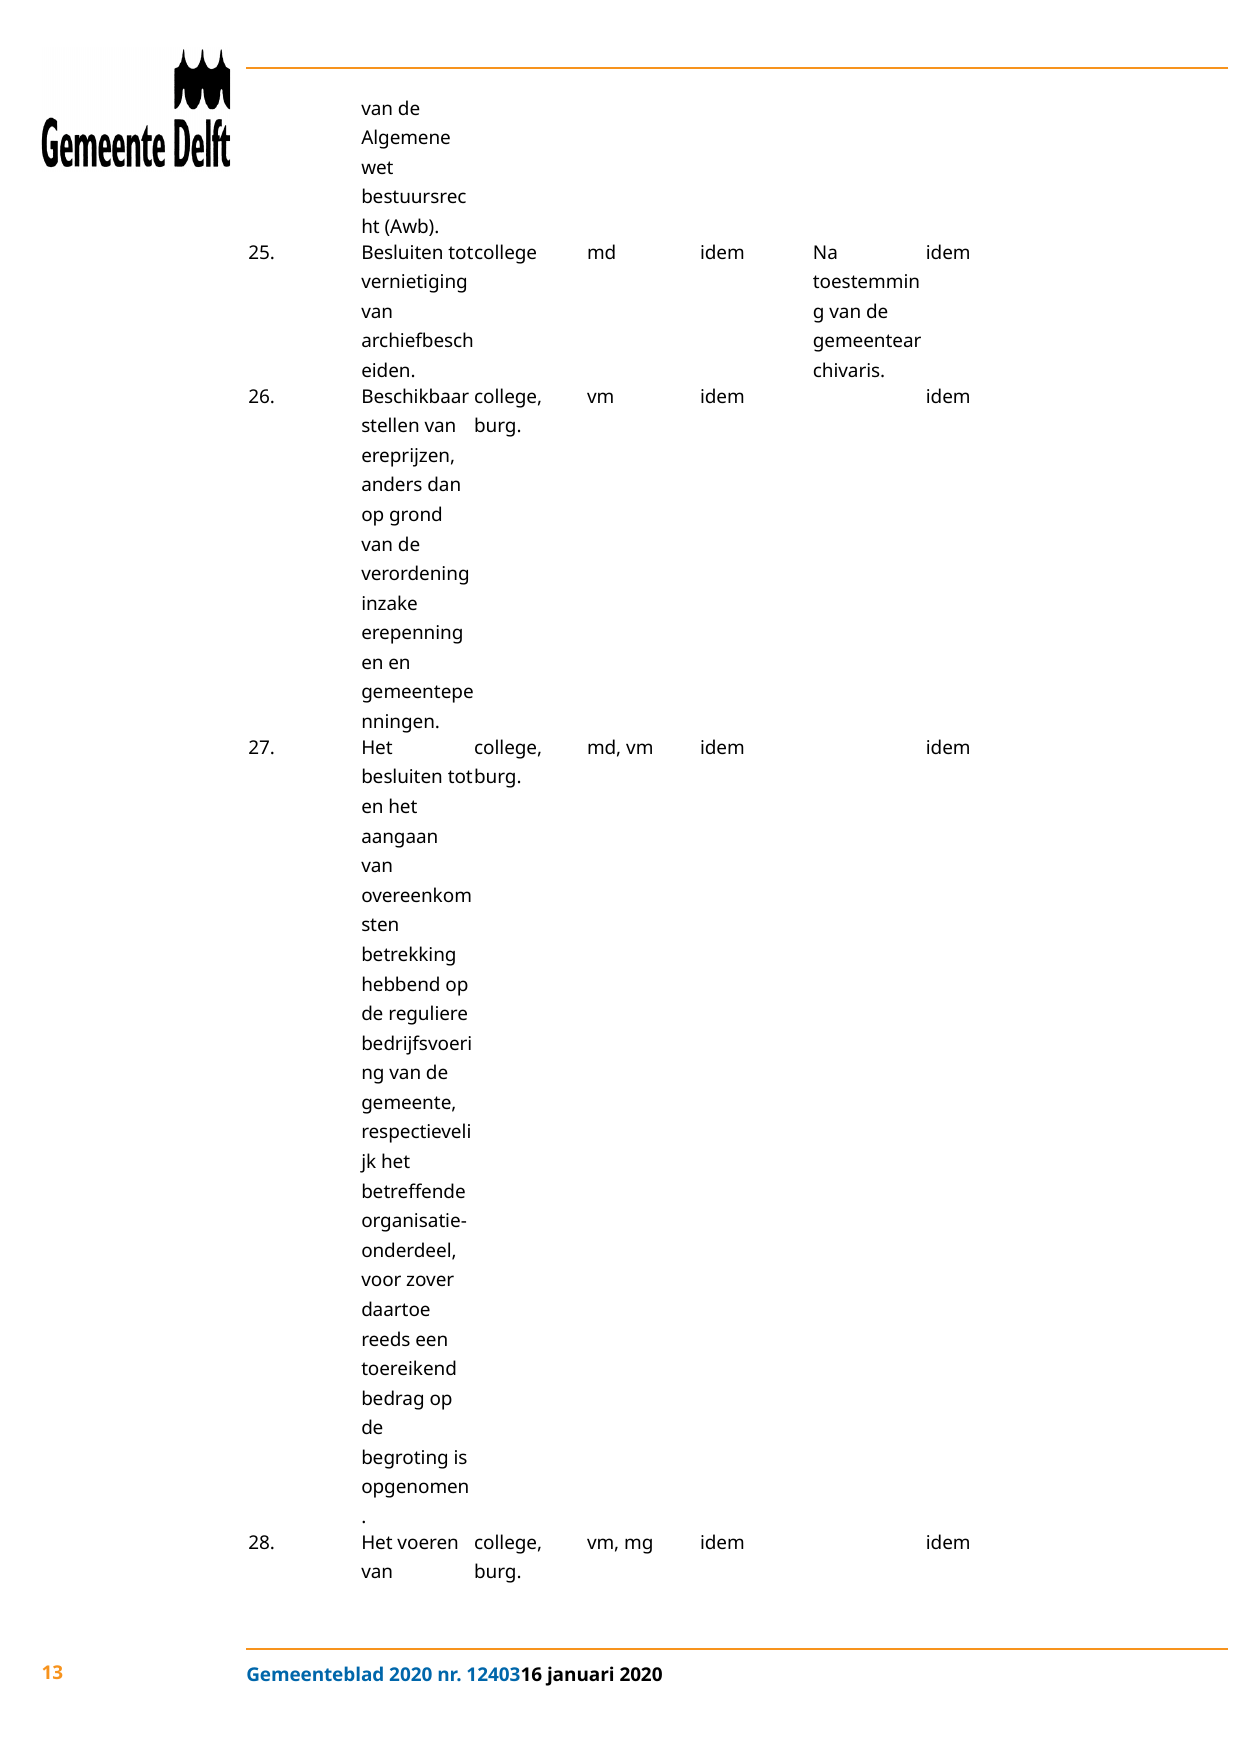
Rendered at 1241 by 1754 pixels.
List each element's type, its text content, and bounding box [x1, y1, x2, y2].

table_cell idem [926, 734, 1038, 1529]
table_cell van de Algemene wet bestuursrecht (Awb). [361, 95, 474, 239]
table_cell [813, 383, 926, 734]
table_cell Het voeren van [361, 1529, 474, 1584]
table_cell idem [926, 239, 1038, 383]
table_cell idem [700, 1529, 813, 1584]
table_cell [474, 95, 587, 239]
table_cell [813, 95, 926, 239]
table_cell college, burg. [474, 734, 587, 1529]
table_cell idem [926, 383, 1038, 734]
table_cell [700, 95, 813, 239]
table_cell idem [926, 1529, 1038, 1584]
table_cell [248, 95, 361, 239]
table_cell [587, 95, 700, 239]
table_cell college [474, 239, 587, 383]
table_cell vm, mg [587, 1529, 700, 1584]
table_cell Besluiten tot vernietiging van archiefbescheiden. [361, 239, 474, 383]
table_cell 25. [248, 239, 361, 383]
table_cell Het besluiten tot en het aangaan van overeenkomsten betrekking hebbend op de reguliere bedrijfsvoering van de gemeente, respectievelijk het betreffende organisatie-onderdeel, voor zover daartoe reeds een toereikend bedrag op de begroting is opgenomen. [361, 734, 474, 1529]
table_cell 28. [248, 1529, 361, 1584]
table_cell [926, 95, 1038, 239]
table_cell Na toestemming van de gemeentearchivaris. [813, 239, 926, 383]
table_cell md [587, 239, 700, 383]
table_cell idem [700, 734, 813, 1529]
table_cell vm [587, 383, 700, 734]
table_cell md, vm [587, 734, 700, 1529]
table_cell college, burg. [474, 383, 587, 734]
table_cell 26. [248, 383, 361, 734]
table_cell 27. [248, 734, 361, 1529]
table_cell [813, 1529, 926, 1584]
table_cell Beschikbaarstellen van ereprijzen, anders dan op grond van de verordening inzake erepenningen en gemeentepenningen. [361, 383, 474, 734]
picture [41, 47, 231, 172]
table_cell [813, 734, 926, 1529]
table_cell idem [700, 239, 813, 383]
table_cell college, burg. [474, 1529, 587, 1584]
table_cell idem [700, 383, 813, 734]
